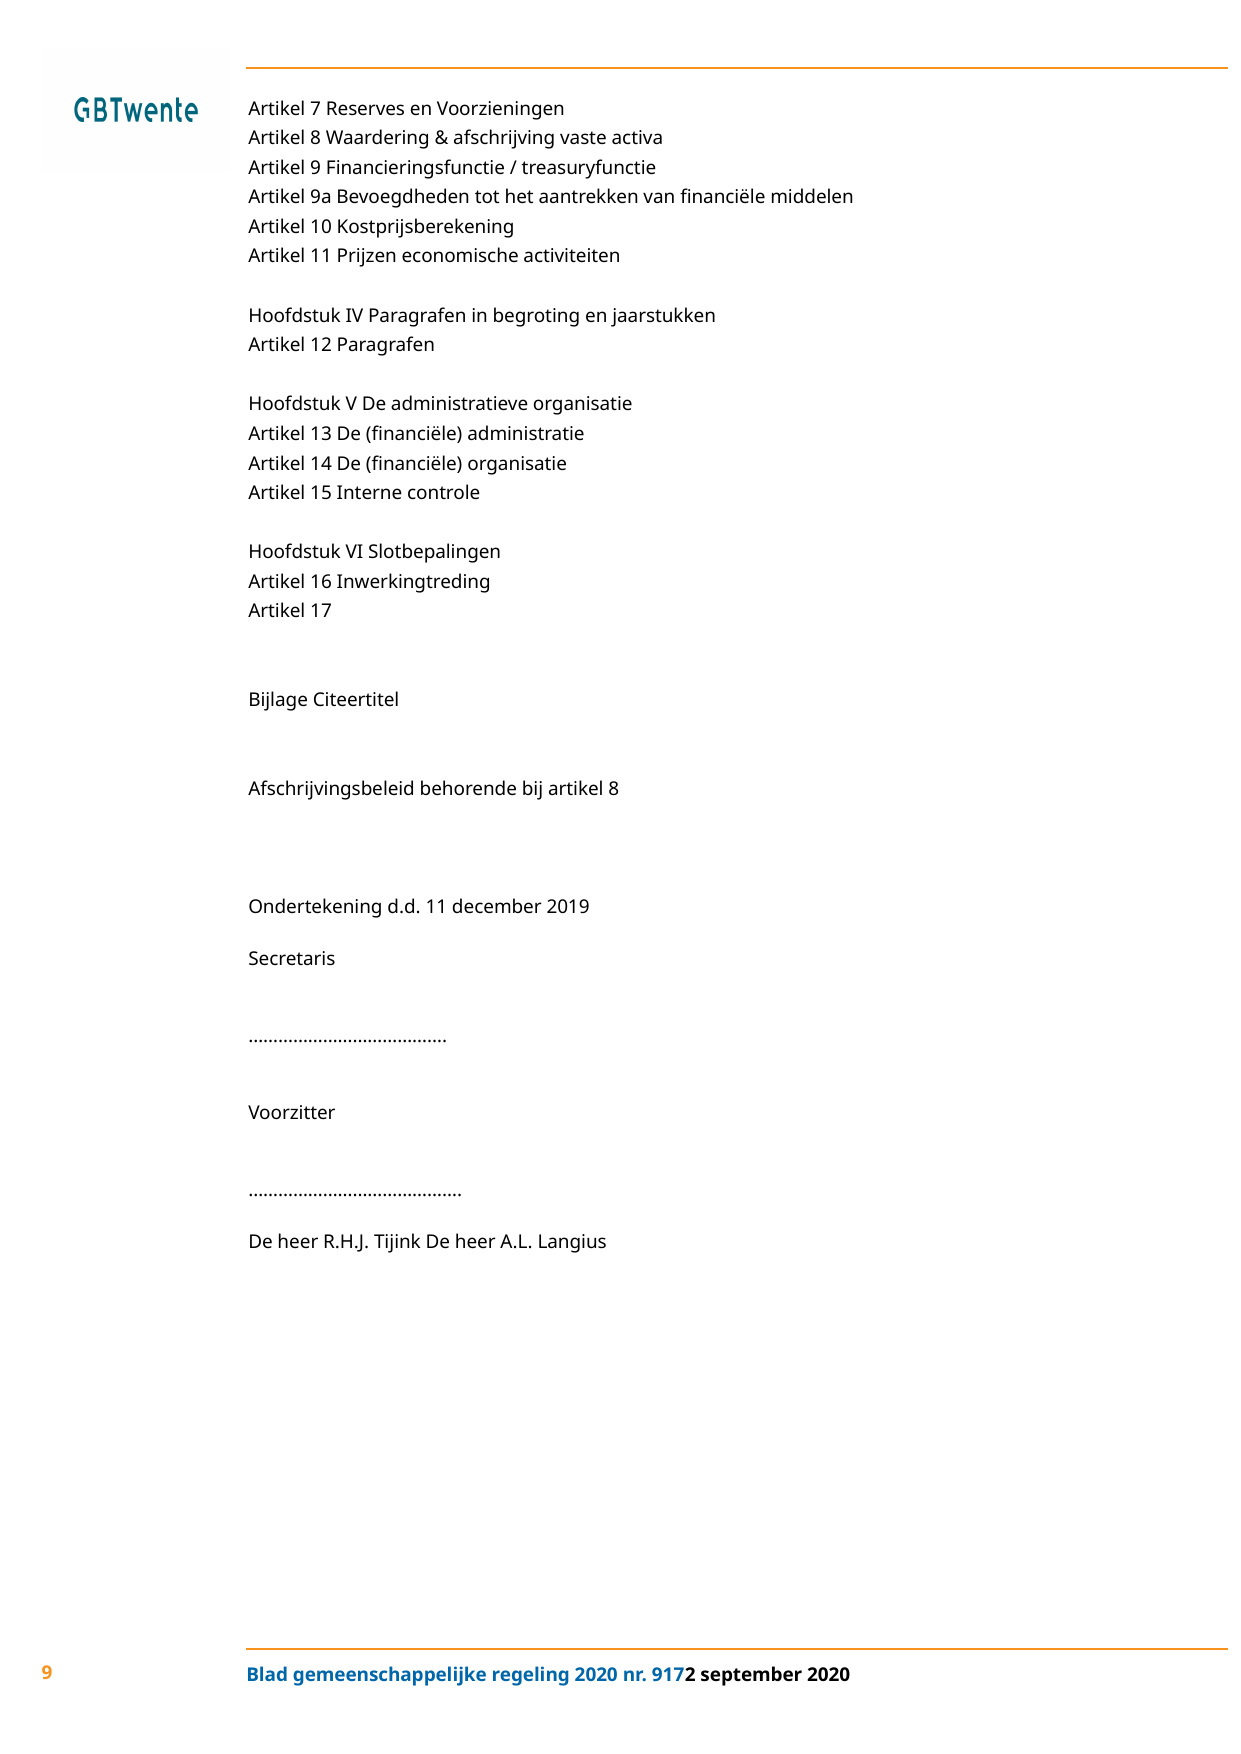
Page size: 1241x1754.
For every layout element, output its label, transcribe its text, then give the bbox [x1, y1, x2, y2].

text Afschrijvingsbeleid behorende bij artikel 8 [248, 775, 1152, 801]
text De heer R.H.J. Tijink De heer A.L. Langius [248, 1228, 1152, 1254]
text Artikel 14 De (financiële) organisatie [248, 450, 1152, 476]
text Bijlage Citeertitel [248, 686, 1152, 712]
text ……………………………………. [248, 1177, 1152, 1202]
text Artikel 17 [248, 598, 1152, 623]
text Hoofdstuk VI Slotbepalingen [248, 538, 1152, 564]
text Hoofdstuk V De administratieve organisatie [248, 391, 1152, 416]
picture [41, 47, 231, 172]
text Artikel 9 Financieringsfunctie / treasuryfunctie [248, 154, 1152, 180]
text Artikel 15 Interne controle [248, 479, 1152, 505]
text Hoofdstuk IV Paragrafen in begroting en jaarstukken [248, 302, 1152, 328]
text Ondertekening d.d. 11 december 2019 [248, 893, 1152, 919]
text Artikel 7 Reserves en Voorzieningen [248, 95, 1152, 121]
text Artikel 11 Prijzen economische activiteiten [248, 243, 1152, 268]
text Artikel 16 Inwerkingtreding [248, 568, 1152, 594]
text Artikel 9a Bevoegdheden tot het aantrekken van financiële middelen [248, 183, 1152, 209]
text Voorzitter [248, 1099, 1152, 1125]
text Artikel 8 Waardering & afschrijving vaste activa [248, 124, 1152, 150]
text Artikel 13 De (financiële) administratie [248, 420, 1152, 446]
text …………………………………. [248, 1022, 1152, 1048]
text Artikel 12 Paragrafen [248, 331, 1152, 357]
text Secretaris [248, 945, 1152, 971]
text Artikel 10 Kostprijsberekening [248, 213, 1152, 239]
